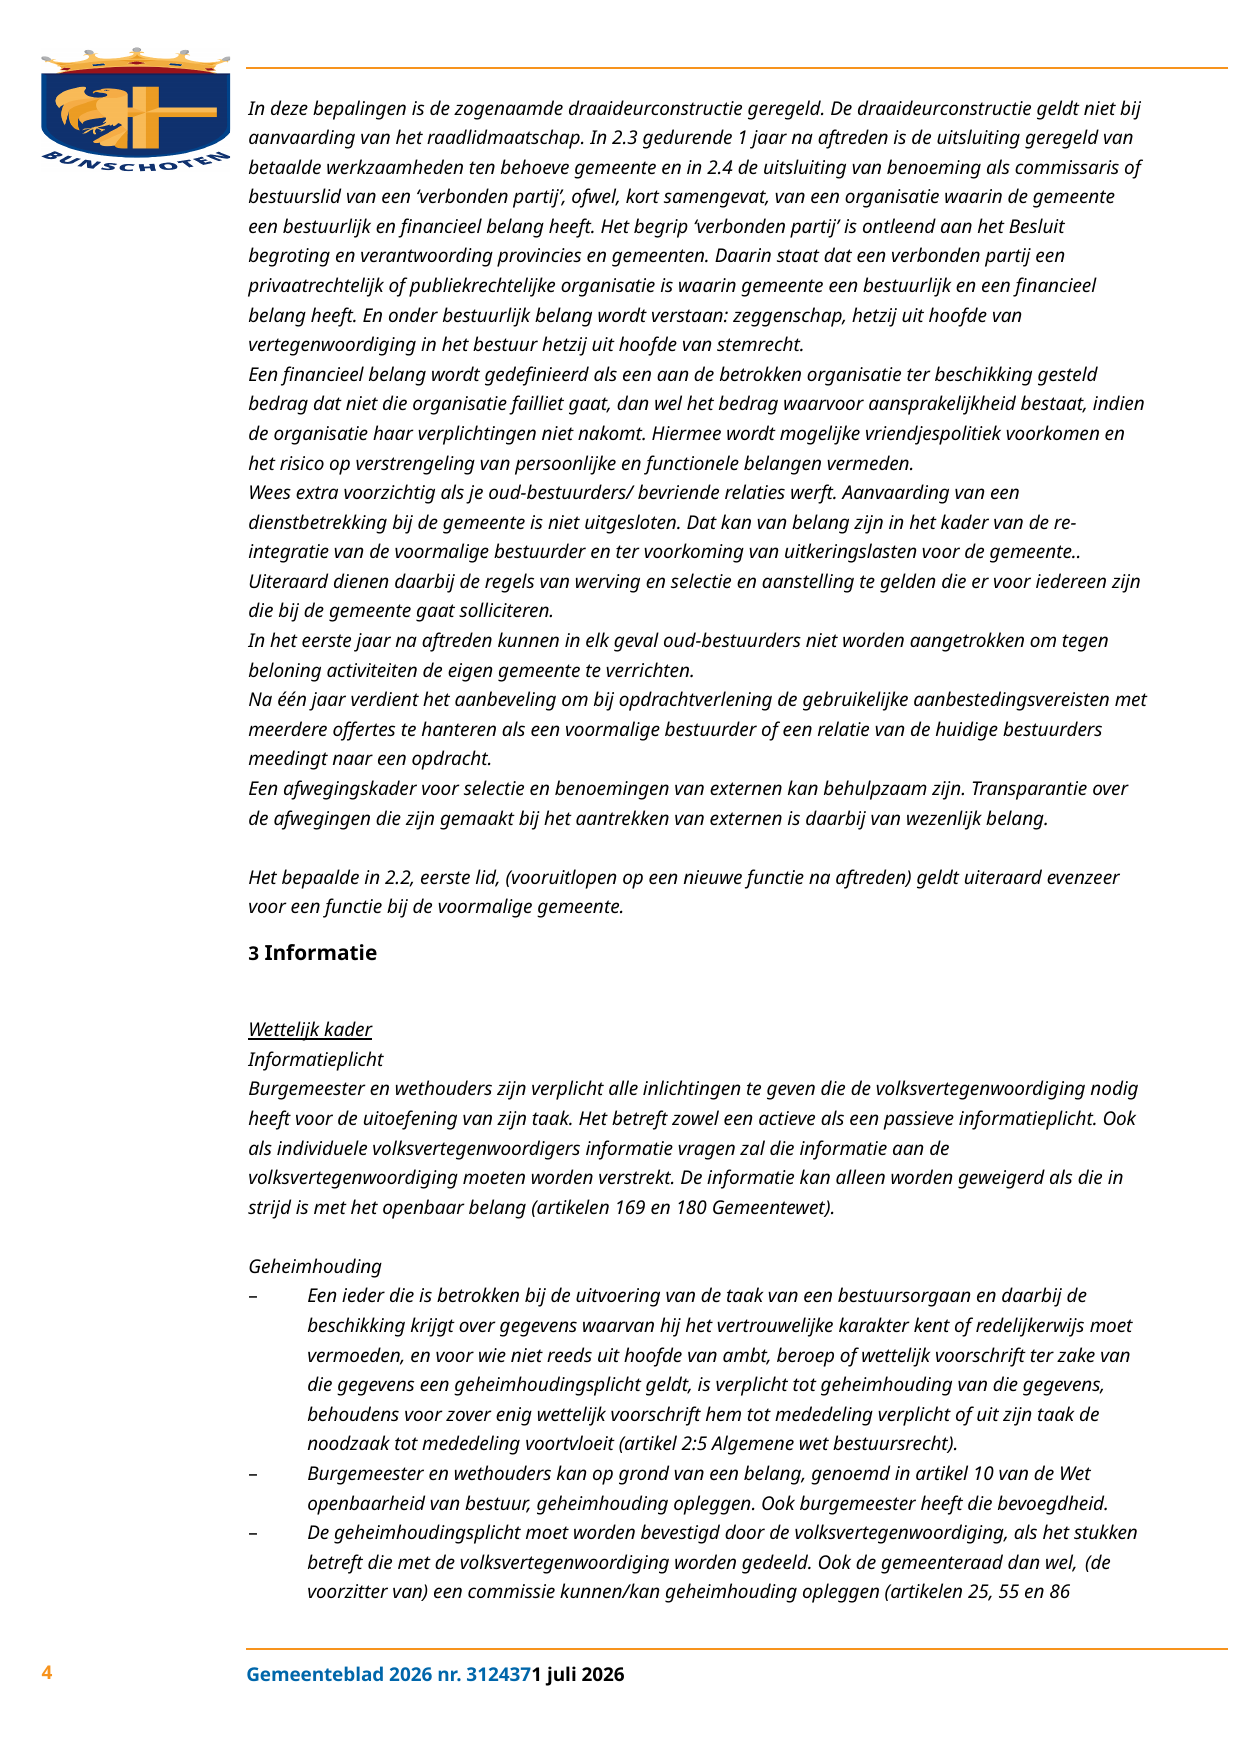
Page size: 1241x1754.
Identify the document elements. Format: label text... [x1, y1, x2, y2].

table_header In deze bepalingen is de zogenaamde draaideurconstructie geregeld. De draaideurconstructie geldt niet bij aanvaarding van het raadlidmaatschap. In 2.3 gedurende 1 jaar na aftreden is de uitsluiting geregeld van betaalde werkzaamheden ten behoeve gemeente en in 2.4 de uitsluiting van benoeming als commissaris of bestuurslid van een ‘verbonden partij’, ofwel, kort samengevat, van een organisatie waarin de gemeente een bestuurlijk en financieel belang heeft. Het begrip ‘verbonden partij’ is ontleend aan het Besluit begroting en verantwoording provincies en gemeenten. Daarin staat dat een verbonden partij een privaatrechtelijk of publiekrechtelijke organisatie is waarin gemeente een bestuurlijk en een financieel belang heeft. En onder bestuurlijk belang wordt verstaan: zeggenschap, hetzij uit hoofde van vertegenwoordiging in het bestuur hetzij uit hoofde van stemrecht. Een financieel belang wordt gedefinieerd als een aan de betrokken organisatie ter beschikking gesteld bedrag dat niet die organisatie failliet gaat, dan wel het bedrag waarvoor aansprakelijkheid bestaat, indien de organisatie haar verplichtingen niet nakomt. Hiermee wordt mogelijke vriendjespolitiek voorkomen en het risico op verstrengeling van persoonlijke en functionele belangen vermeden. Wees extra voorzichtig als je oud-bestuurders/ bevriende relaties werft. Aanvaarding van een dienstbetrekking bij de gemeente is niet uitgesloten. Dat kan van belang zijn in het kader van de re-integratie van de voormalige bestuurder en ter voorkoming van uitkeringslasten voor de gemeente.. Uiteraard dienen daarbij de regels van werving en selectie en aanstelling te gelden die er voor iedereen zijn die bij de gemeente gaat solliciteren. In het eerste jaar na aftreden kunnen in elk geval oud-bestuurders niet worden aangetrokken om tegen beloning activiteiten de eigen gemeente te verrichten. Na één jaar verdient het aanbeveling om bij opdrachtverlening de gebruikelijke aanbestedingsvereisten met meerdere offertes te hanteren als een voormalige bestuurder of een relatie van de huidige bestuurders meedingt naar een opdracht. Een afwegingskader voor selectie en benoemingen van externen kan behulpzaam zijn. Transparantie over de afwegingen die zijn gemaakt bij het aantrekken van externen is daarbij van wezenlijk belang. Het bepaalde in 2.2, eerste lid, (vooruitlopen op een nieuwe functie na aftreden) geldt uiteraard evenzeer voor een functie bij de voormalige gemeente. [248, 95, 1152, 919]
table_header Wettelijk kader Informatieplicht Burgemeester en wethouders zijn verplicht alle inlichtingen te geven die de volksvertegenwoordiging nodig heeft voor de uitoefening van zijn taak. Het betreft zowel een actieve als een passieve informatieplicht. Ook als individuele volksvertegenwoordigers informatie vragen zal die informatie aan de volksvertegenwoordiging moeten worden verstrekt. De informatie kan alleen worden geweigerd als die in strijd is met het openbaar belang (artikelen 169 en 180 Gemeentewet). Geheimhouding Een ieder die is betrokken bij de uitvoering van de taak van een bestuursorgaan en daarbij de beschikking krijgt over gegevens waarvan hij het vertrouwelijke karakter kent of redelijkerwijs moet vermoeden, en voor wie niet reeds uit hoofde van ambt, beroep of wettelijk voorschrift ter zake van die gegevens een geheimhoudingsplicht geldt, is verplicht tot geheimhouding van die gegevens, behoudens voor zover enig wettelijk voorschrift hem tot mededeling verplicht of uit zijn taak de noodzaak tot mededeling voortvloeit (artikel 2:5 Algemene wet bestuursrecht). Burgemeester en wethouders kan op grond van een belang, genoemd in artikel 10 van de Wet openbaarheid van bestuur, geheimhouding opleggen. Ook burgemeester heeft die bevoegdheid. De geheimhoudingsplicht moet worden bevestigd door de volksvertegenwoordiging, als het stukken betreft die met de volksvertegenwoordiging worden gedeeld. Ook de gemeenteraad dan wel, (de voorzitter van) een commissie kunnen/kan geheimhouding opleggen (artikelen 25, 55 en 86 [248, 1016, 1152, 1604]
picture [41, 47, 231, 172]
text 3 Informatie [248, 938, 1152, 967]
